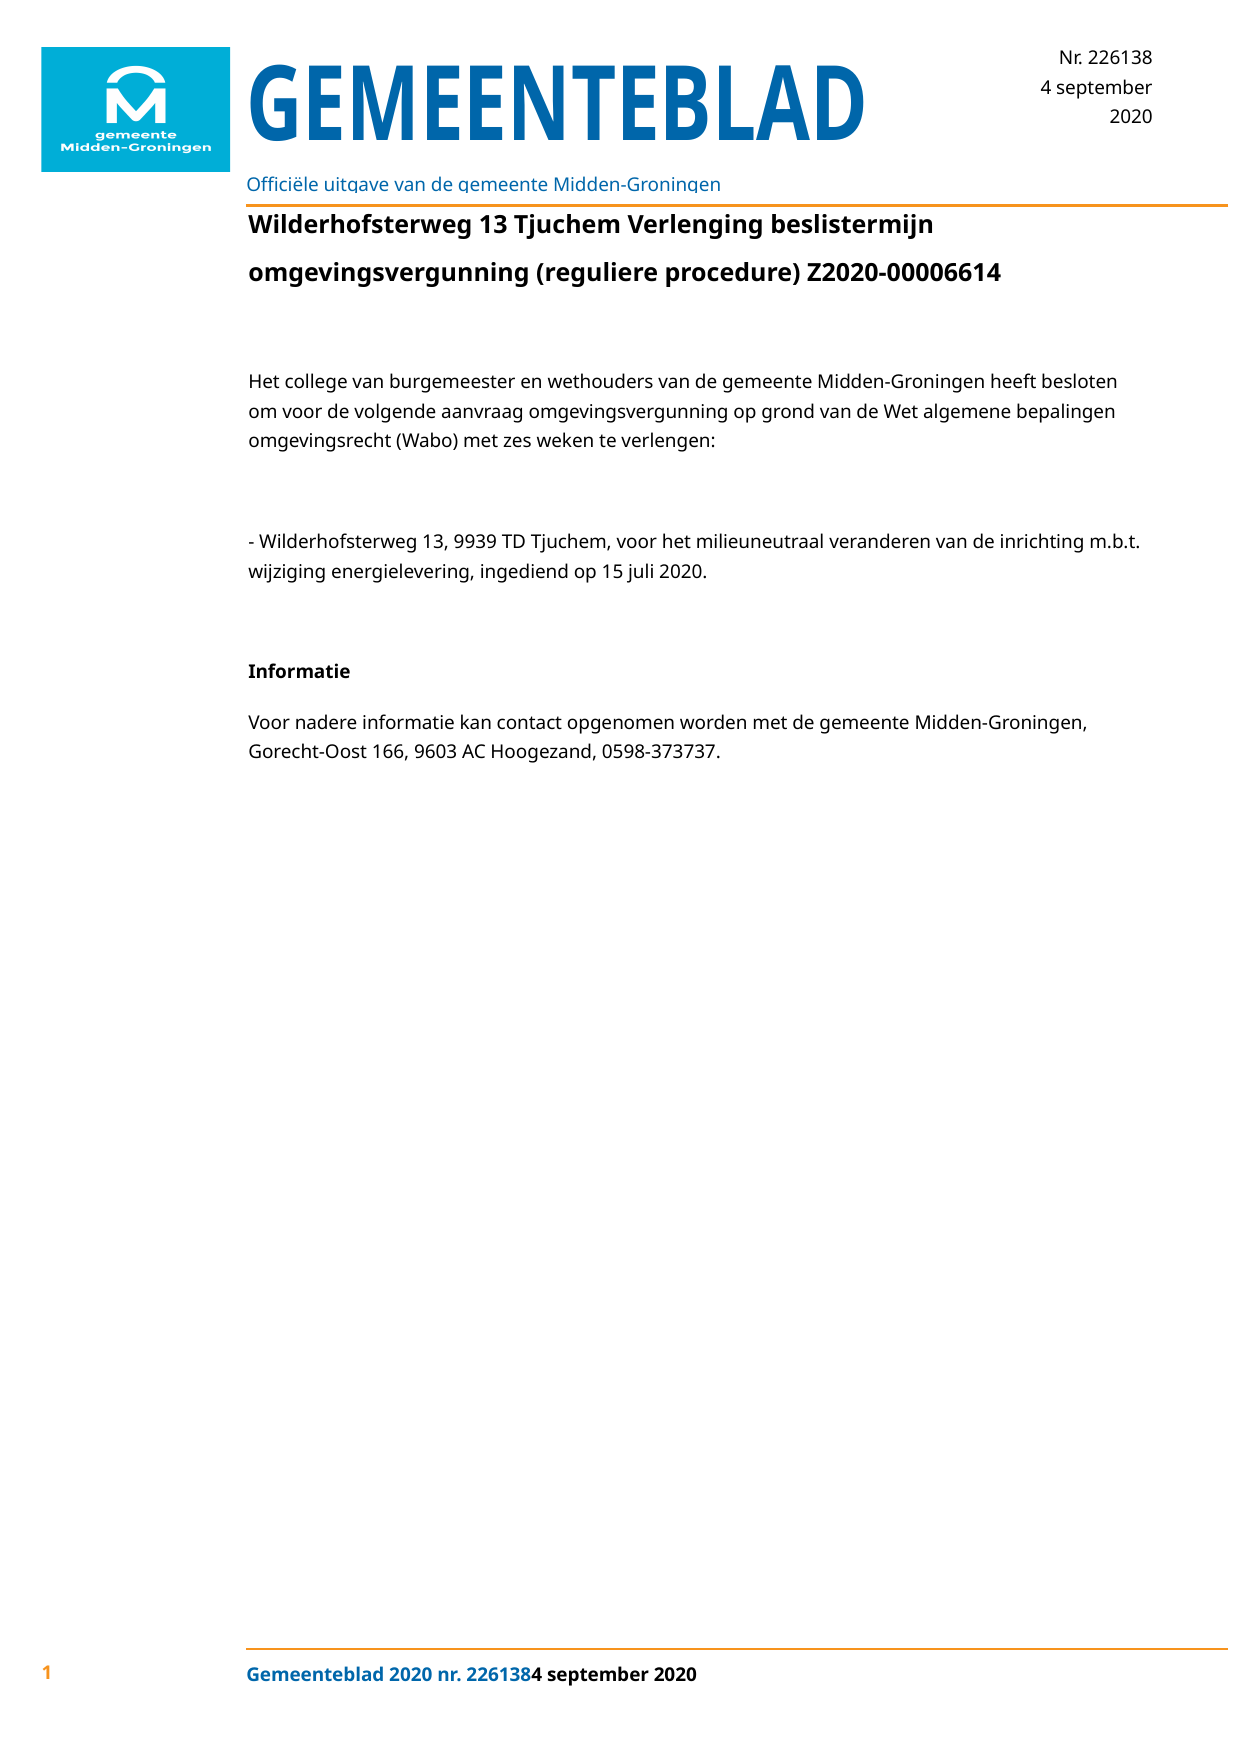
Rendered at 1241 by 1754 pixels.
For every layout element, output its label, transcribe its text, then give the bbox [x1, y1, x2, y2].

text - Wilderhofsterweg 13, 9939 TD Tjuchem, voor het milieuneutraal veranderen van de inrichting m.b.t. wijziging energielevering, ingediend op 15 juli 2020. [248, 528, 1152, 584]
text Wilderhofsterweg 13 Tjuchem Verlenging beslistermijn omgevingsvergunning (reguliere procedure) Z2020-00006614 [248, 207, 1152, 288]
text Het college van burgemeester en wethouders van de gemeente Midden-Groningen heeft besloten om voor de volgende aanvraag omgevingsvergunning op grond van de Wet algemene bepalingen omgevingsrecht (Wabo) met zes weken te verlengen: [248, 368, 1152, 453]
picture [107, 89, 165, 122]
text Informatie [248, 659, 1152, 684]
text Voor nadere informatie kan contact opgenomen worden met de gemeente Midden-Groningen, Gorecht-Oost 166, 9603 AC Hoogezand, 0598-373737. [248, 709, 1152, 764]
picture [184, 146, 190, 153]
picture [108, 66, 164, 82]
